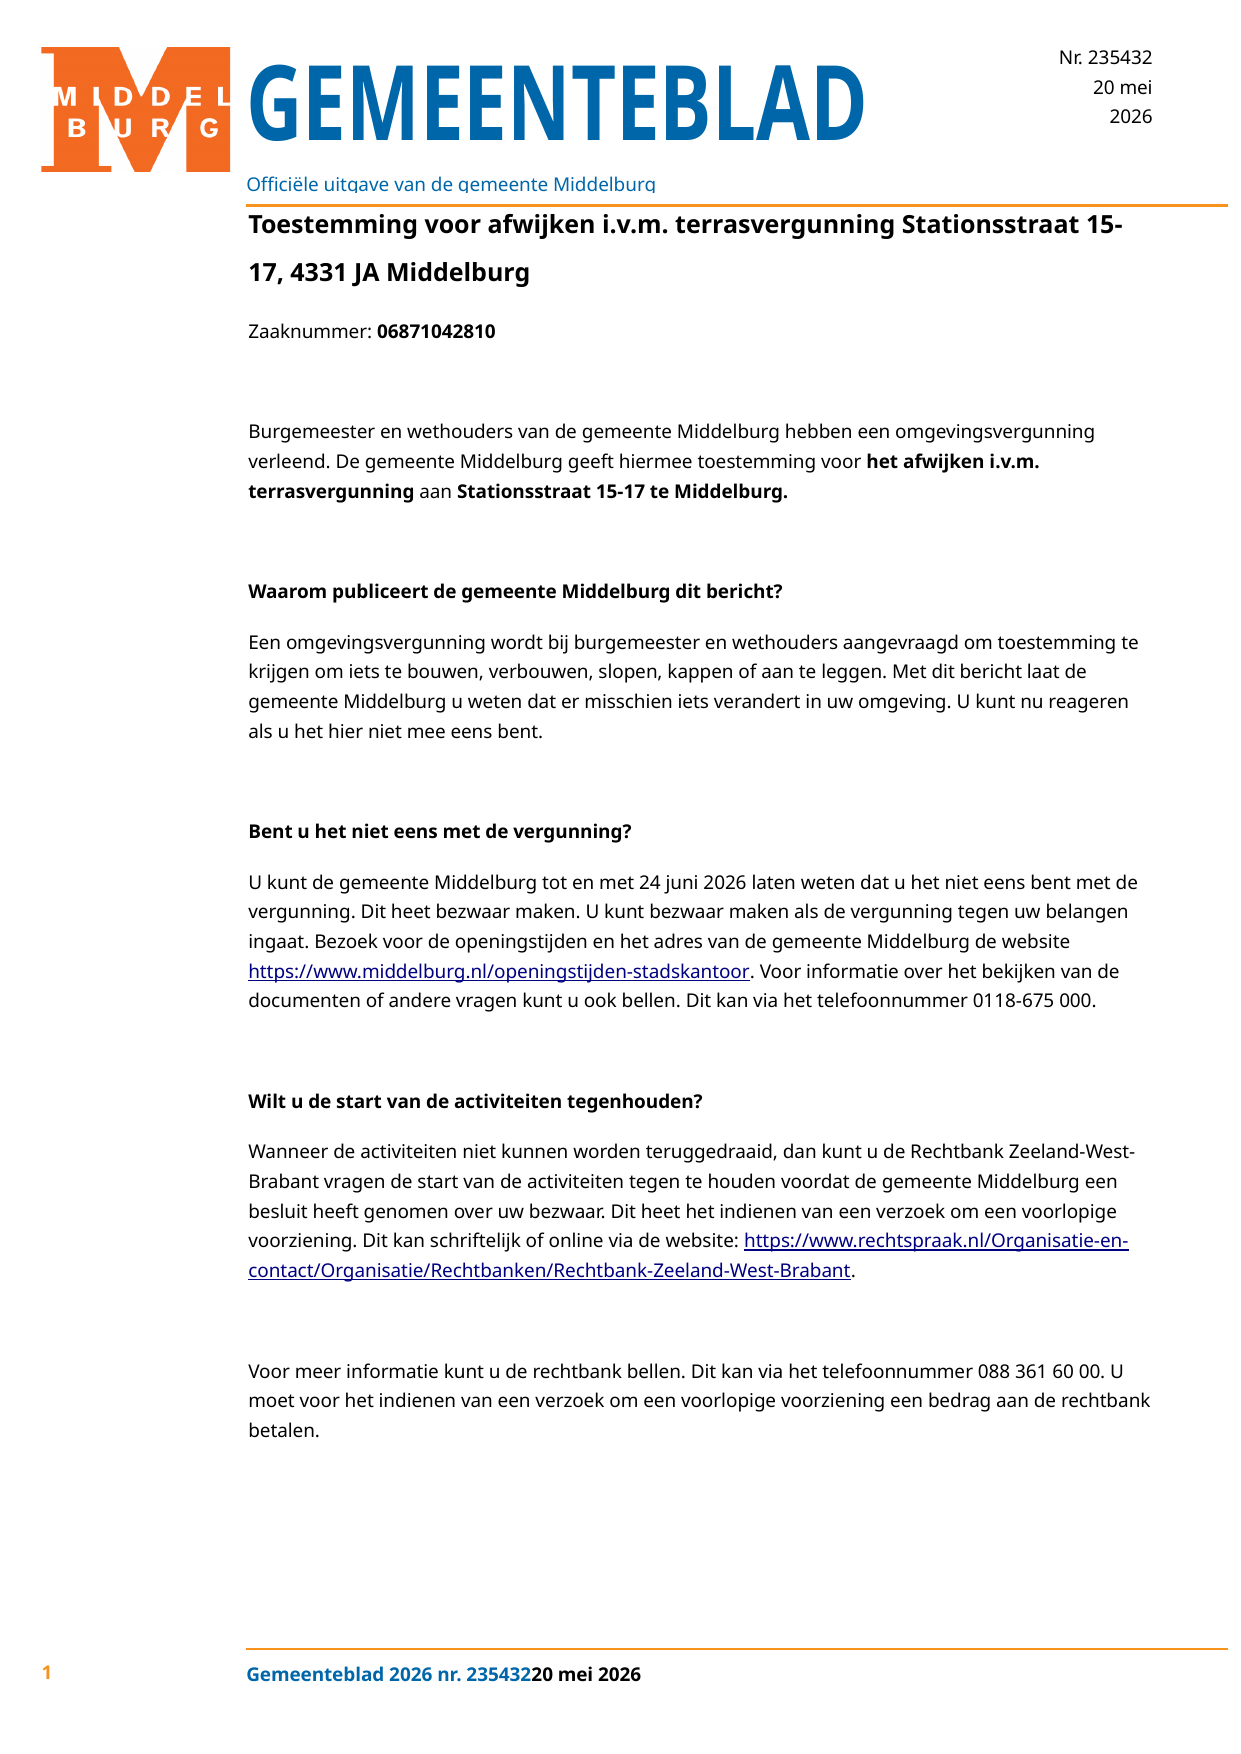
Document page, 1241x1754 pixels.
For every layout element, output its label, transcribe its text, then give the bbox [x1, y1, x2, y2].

text Zaaknummer: 06871042810 [248, 318, 1152, 344]
text Burgemeester en wethouders van de gemeente Middelburg hebben een omgevingsvergunning verleend. De gemeente Middelburg geeft hiermee toestemming voor het afwijken i.v.m. terrasvergunning aan Stationsstraat 15-17 te Middelburg. [248, 419, 1152, 504]
picture [41, 47, 231, 172]
text Wilt u de start van de activiteiten tegenhouden? [248, 1088, 1152, 1114]
text Een omgevingsvergunning wordt bij burgemeester en wethouders aangevraagd om toestemming te krijgen om iets te bouwen, verbouwen, slopen, kappen of aan te leggen. Met dit bericht laat de gemeente Middelburg u weten dat er misschien iets verandert in uw omgeving. U kunt nu reageren als u het hier niet mee eens bent. [248, 629, 1152, 744]
text Waarom publiceert de gemeente Middelburg dit bericht? [248, 579, 1152, 604]
text U kunt de gemeente Middelburg tot en met 24 juni 2026 laten weten dat u het niet eens bent met de vergunning. Dit heet bezwaar maken. U kunt bezwaar maken als de vergunning tegen uw belangen ingaat. Bezoek voor de openingstijden en het adres van de gemeente Middelburg de website https://www.middelburg.nl/openingstijden-stadskantoor. Voor informatie over het bekijken van de documenten of andere vragen kunt u ook bellen. Dit kan via het telefoonnummer 0118-675 000. [248, 869, 1152, 1013]
text Voor meer informatie kunt u de rechtbank bellen. Dit kan via het telefoonnummer 088 361 60 00. U moet voor het indienen van een verzoek om een voorlopige voorziening een bedrag aan de rechtbank betalen. [248, 1358, 1152, 1443]
text Wanneer de activiteiten niet kunnen worden teruggedraaid, dan kunt u de Rechtbank Zeeland-West-Brabant vragen de start van de activiteiten tegen te houden voordat de gemeente Middelburg een besluit heeft genomen over uw bezwaar. Dit heet het indienen van een verzoek om een voorlopige voorziening. Dit kan schriftelijk of online via de website: https://www.rechtspraak.nl/Organisatie-en-contact/Organisatie/Rechtbanken/Rechtbank-Zeeland-West-Brabant. [248, 1139, 1152, 1283]
text Bent u het niet eens met de vergunning? [248, 819, 1152, 844]
text Toestemming voor afwijken i.v.m. terrasvergunning Stationsstraat 15-17, 4331 JA Middelburg [248, 207, 1152, 288]
